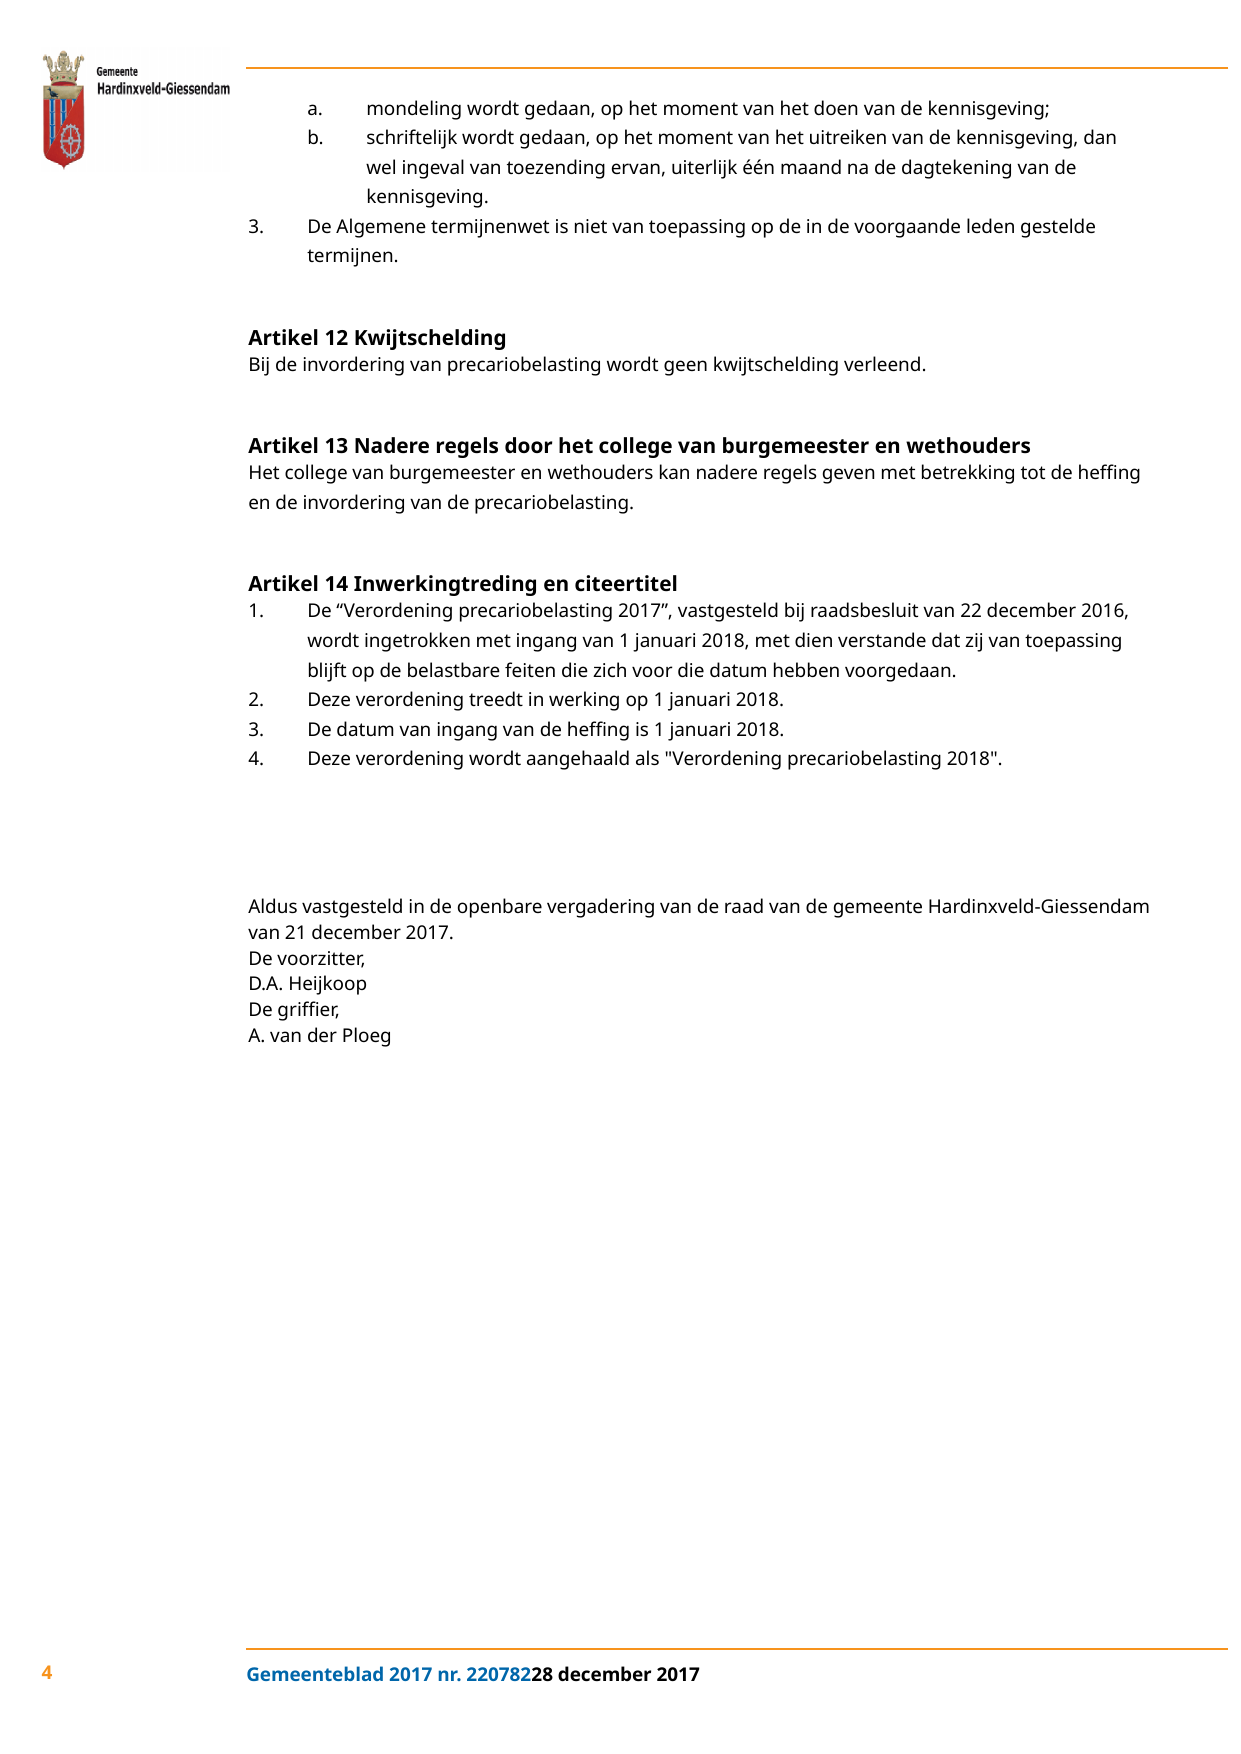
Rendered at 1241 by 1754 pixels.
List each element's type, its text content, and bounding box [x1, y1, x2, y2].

text Artikel 14 Inwerkingtreding en citeertitel [248, 569, 1152, 598]
list Deze verordening treedt in werking op 1 januari 2018. [248, 686, 1152, 712]
list Deze verordening wordt aangehaald als "Verordening precariobelasting 2018". [248, 746, 1152, 771]
text Bij de invordering van precariobelasting wordt geen kwijtschelding verleend. [248, 351, 1152, 377]
text Het college van burgemeester en wethouders kan nadere regels geven met betrekking tot de heffing en de invordering van de precariobelasting. [248, 459, 1152, 515]
text Artikel 12 Kwijtschelding [248, 323, 1152, 351]
list schriftelijk wordt gedaan, op het moment van het uitreiken van de kennisgeving, dan wel ingeval van toezending ervan, uiterlijk één maand na de dagtekening van de kennisgeving. [307, 124, 1152, 209]
list De Algemene termijnenwet is niet van toepassing op de in de voorgaande leden gestelde termijnen. [248, 213, 1152, 268]
list mondeling wordt gedaan, op het moment van het doen van de kennisgeving; [307, 95, 1152, 121]
text De voorzitter, [248, 945, 1152, 971]
list De “Verordening precariobelasting 2017”, vastgesteld bij raadsbesluit van 22 december 2016, wordt ingetrokken met ingang van 1 januari 2018, met dien verstande dat zij van toepassing blijft op de belastbare feiten die zich voor die datum hebben voorgedaan. [248, 598, 1152, 682]
text Aldus vastgesteld in de openbare vergadering van de raad van de gemeente Hardinxveld-Giessendam van 21 december 2017. [248, 893, 1152, 945]
text A. van der Ploeg [248, 1022, 1152, 1048]
text Artikel 13 Nadere regels door het college van burgemeester en wethouders [248, 431, 1152, 459]
text De griffier, [248, 996, 1152, 1022]
text D.A. Heijkoop [248, 971, 1152, 996]
picture [41, 47, 231, 172]
list De datum van ingang van de heffing is 1 januari 2018. [248, 716, 1152, 742]
